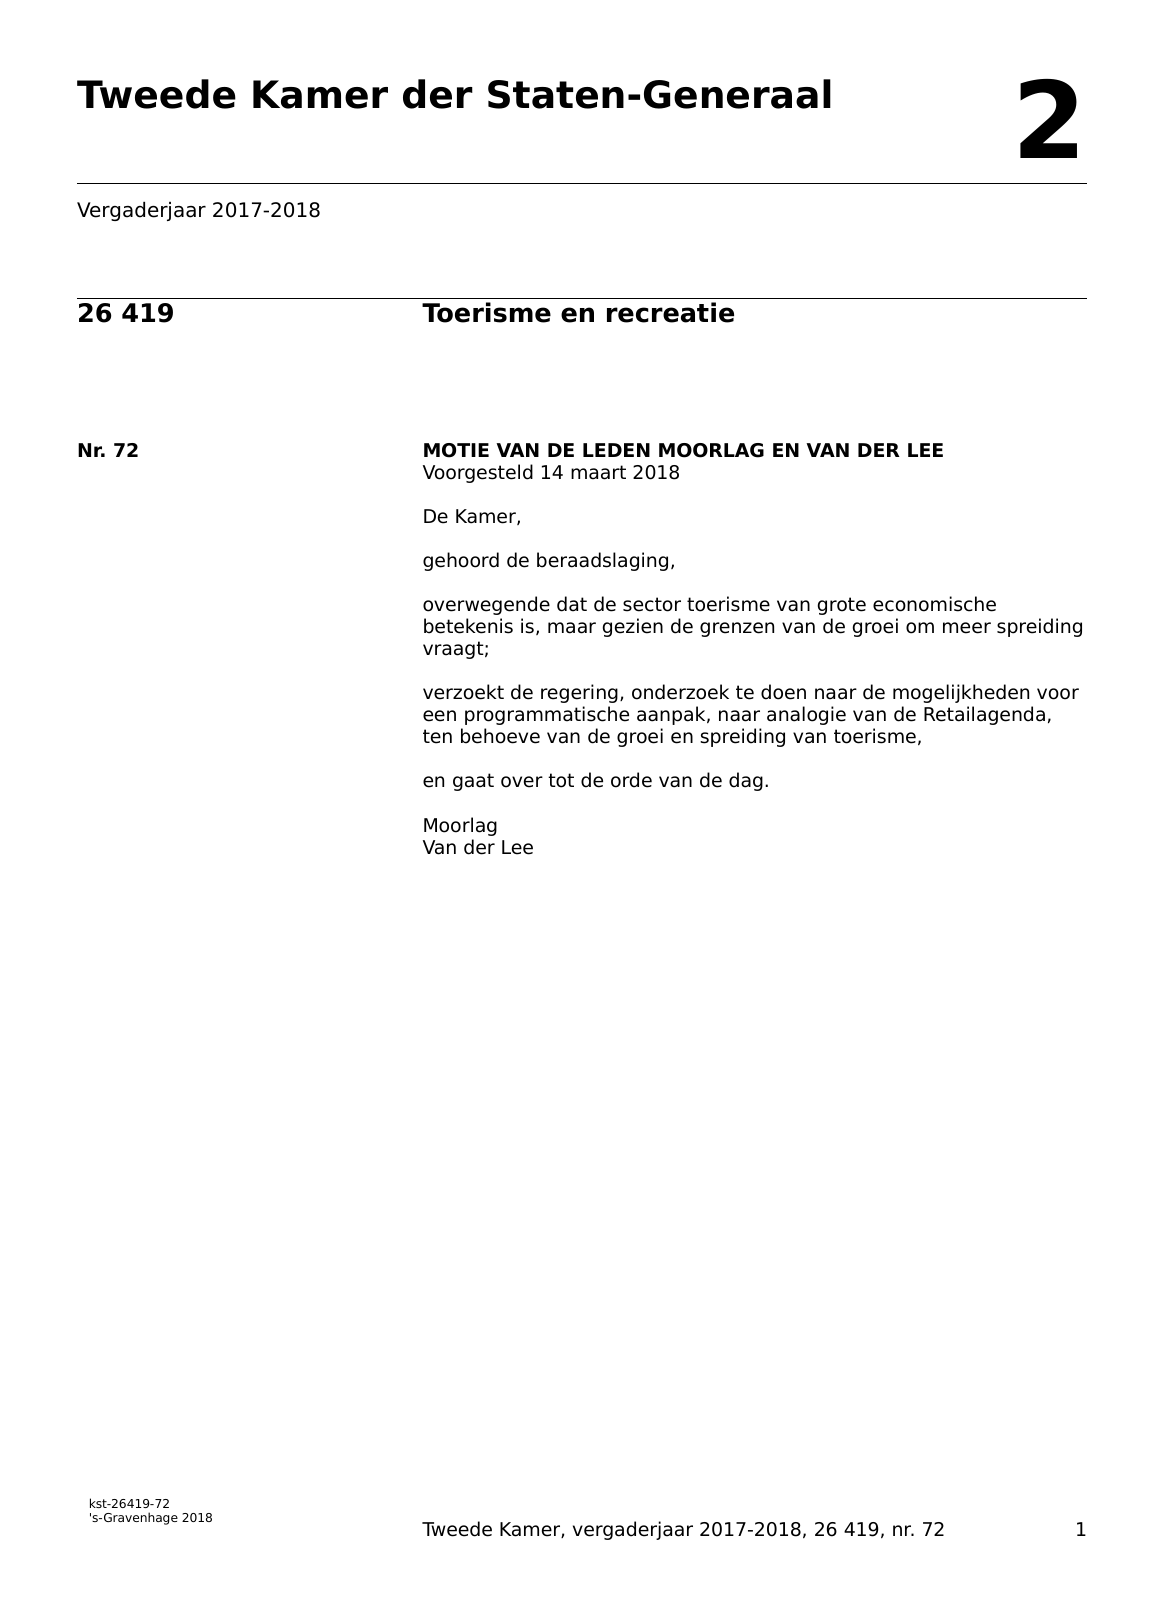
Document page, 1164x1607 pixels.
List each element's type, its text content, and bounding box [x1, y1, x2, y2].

text De Kamer, [422, 506, 1087, 528]
text verzoekt de regering, onderzoek te doen naar de mogelijkheden voor een programmatische aanpak, naar analogie van de Retailagenda, ten behoeve van de groei en spreiding van toerisme, [422, 682, 1087, 748]
text Moorlag [422, 814, 1087, 837]
text gehoord de beraadslaging, [422, 550, 1087, 572]
table_header Tweede Kamer der Staten-Generaal [77, 59, 886, 183]
subtitle 26 419 Toerisme en recreatie [77, 299, 1087, 329]
text 's-Gravenhage 2018 [88, 1511, 323, 1525]
text overwegende dat de sector toerisme van grote economische betekenis is, maar gezien de grenzen van de groei om meer spreiding vraagt; [422, 594, 1087, 660]
text kst-26419-72 [88, 1497, 323, 1511]
text Voorgesteld 14 maart 2018 [422, 462, 1087, 484]
text en gaat over tot de orde van de dag. [422, 770, 1087, 792]
subtitle Nr. 72 MOTIE VAN DE LEDEN MOORLAG EN VAN DER LEE [77, 440, 1087, 462]
table_cell Vergaderjaar 2017-2018 [77, 184, 1087, 298]
table_header 2 [886, 59, 1087, 183]
text Van der Lee [422, 837, 1087, 858]
